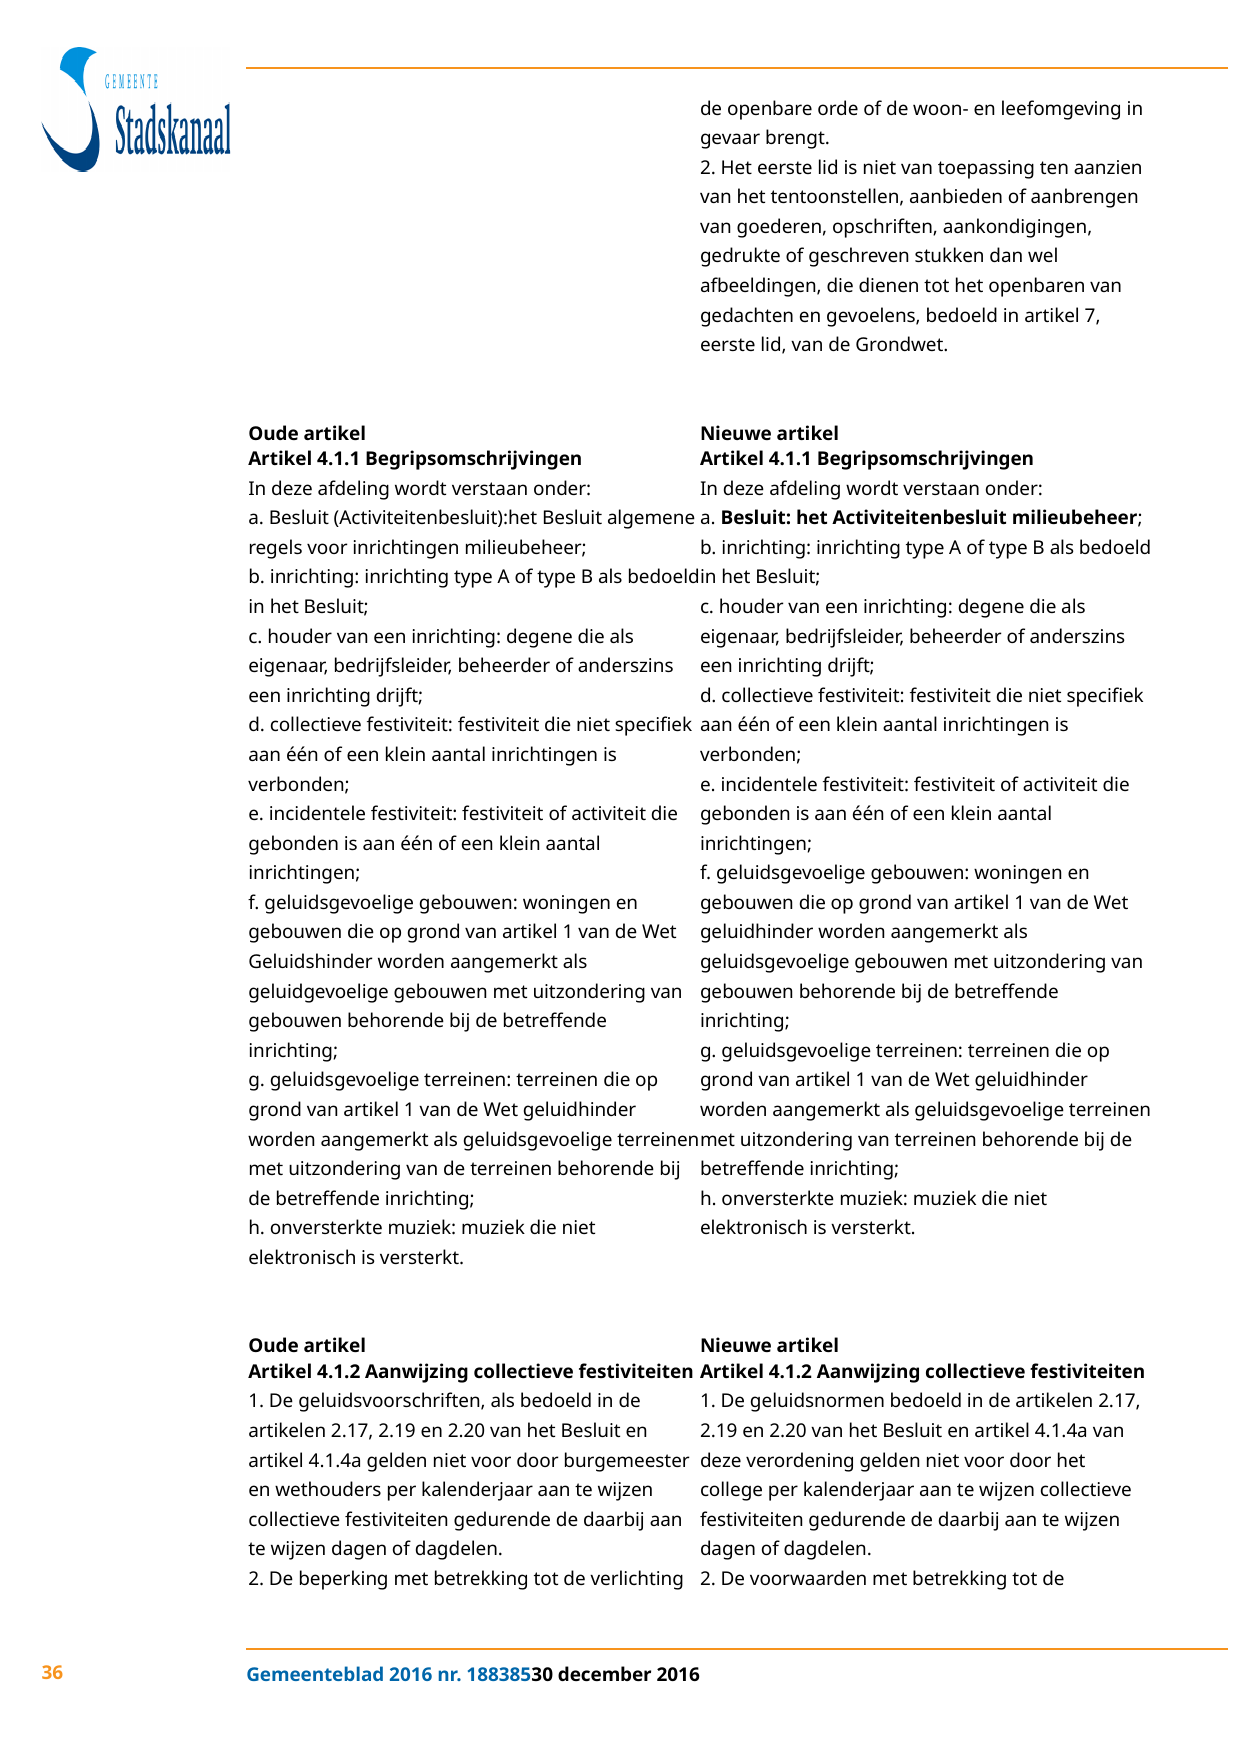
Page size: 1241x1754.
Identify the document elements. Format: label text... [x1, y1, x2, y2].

table_cell Artikel 4.1.2 Aanwijzing collectieve festiviteiten 1. De geluidsvoorschriften, als bedoeld in de artikelen 2.17, 2.19 en 2.20 van het Besluit en artikel 4.1.4a gelden niet voor door burgemeester en wethouders per kalenderjaar aan te wijzen collectieve festiviteiten gedurende de daarbij aan te wijzen dagen of dagdelen. 2. De beperking met betrekking tot de verlichting [248, 1358, 700, 1591]
table_header Nieuwe artikel [700, 1333, 1152, 1358]
table_header Oude artikel [248, 420, 700, 445]
table_cell de openbare orde of de woon- en leefomgeving in gevaar brengt. 2. Het eerste lid is niet van toepassing ten aanzien van het tentoonstellen, aanbieden of aanbrengen van goederen, opschriften, aankondigingen, gedrukte of geschreven stukken dan wel afbeeldingen, die dienen tot het openbaren van gedachten en gevoelens, bedoeld in artikel 7, eerste lid, van de Grondwet. [700, 95, 1152, 387]
table_cell Artikel 4.1.1 Begripsomschrijvingen In deze afdeling wordt verstaan onder: a. Besluit: het Activiteitenbesluit milieubeheer; b. inrichting: inrichting type A of type B als bedoeld in het Besluit; c. houder van een inrichting: degene die als eigenaar, bedrijfsleider, beheerder of anderszins een inrichting drijft; d. collectieve festiviteit: festiviteit die niet specifiek aan één of een klein aantal inrichtingen is verbonden; e. incidentele festiviteit: festiviteit of activiteit die gebonden is aan één of een klein aantal inrichtingen; f. geluidsgevoelige gebouwen: woningen en gebouwen die op grond van artikel 1 van de Wet geluidhinder worden aangemerkt als geluidsgevoelige gebouwen met uitzondering van gebouwen behorende bij de betreffende inrichting; g. geluidsgevoelige terreinen: terreinen die op grond van artikel 1 van de Wet geluidhinder worden aangemerkt als geluidsgevoelige terreinen met uitzondering van terreinen behorende bij de betreffende inrichting; h. onversterkte muziek: muziek die niet elektronisch is versterkt. [700, 445, 1152, 1299]
table_header Oude artikel [248, 1333, 700, 1358]
table_cell [248, 95, 700, 387]
table_cell Artikel 4.1.2 Aanwijzing collectieve festiviteiten 1. De geluidsnormen bedoeld in de artikelen 2.17, 2.19 en 2.20 van het Besluit en artikel 4.1.4a van deze verordening gelden niet voor door het college per kalenderjaar aan te wijzen collectieve festiviteiten gedurende de daarbij aan te wijzen dagen of dagdelen. 2. De voorwaarden met betrekking tot de [700, 1358, 1152, 1591]
table_cell Artikel 4.1.1 Begripsomschrijvingen In deze afdeling wordt verstaan onder: a. Besluit (Activiteitenbesluit):het Besluit algemene regels voor inrichtingen milieubeheer; b. inrichting: inrichting type A of type B als bedoeld in het Besluit; c. houder van een inrichting: degene die als eigenaar, bedrijfsleider, beheerder of anderszins een inrichting drijft; d. collectieve festiviteit: festiviteit die niet specifiek aan één of een klein aantal inrichtingen is verbonden; e. incidentele festiviteit: festiviteit of activiteit die gebonden is aan één of een klein aantal inrichtingen; f. geluidsgevoelige gebouwen: woningen en gebouwen die op grond van artikel 1 van de Wet Geluidshinder worden aangemerkt als geluidgevoelige gebouwen met uitzondering van gebouwen behorende bij de betreffende inrichting; g. geluidsgevoelige terreinen: terreinen die op grond van artikel 1 van de Wet geluidhinder worden aangemerkt als geluidsgevoelige terreinen met uitzondering van de terreinen behorende bij de betreffende inrichting; h. onversterkte muziek: muziek die niet elektronisch is versterkt. [248, 445, 700, 1299]
table_header Nieuwe artikel [700, 420, 1152, 445]
picture [41, 47, 231, 172]
